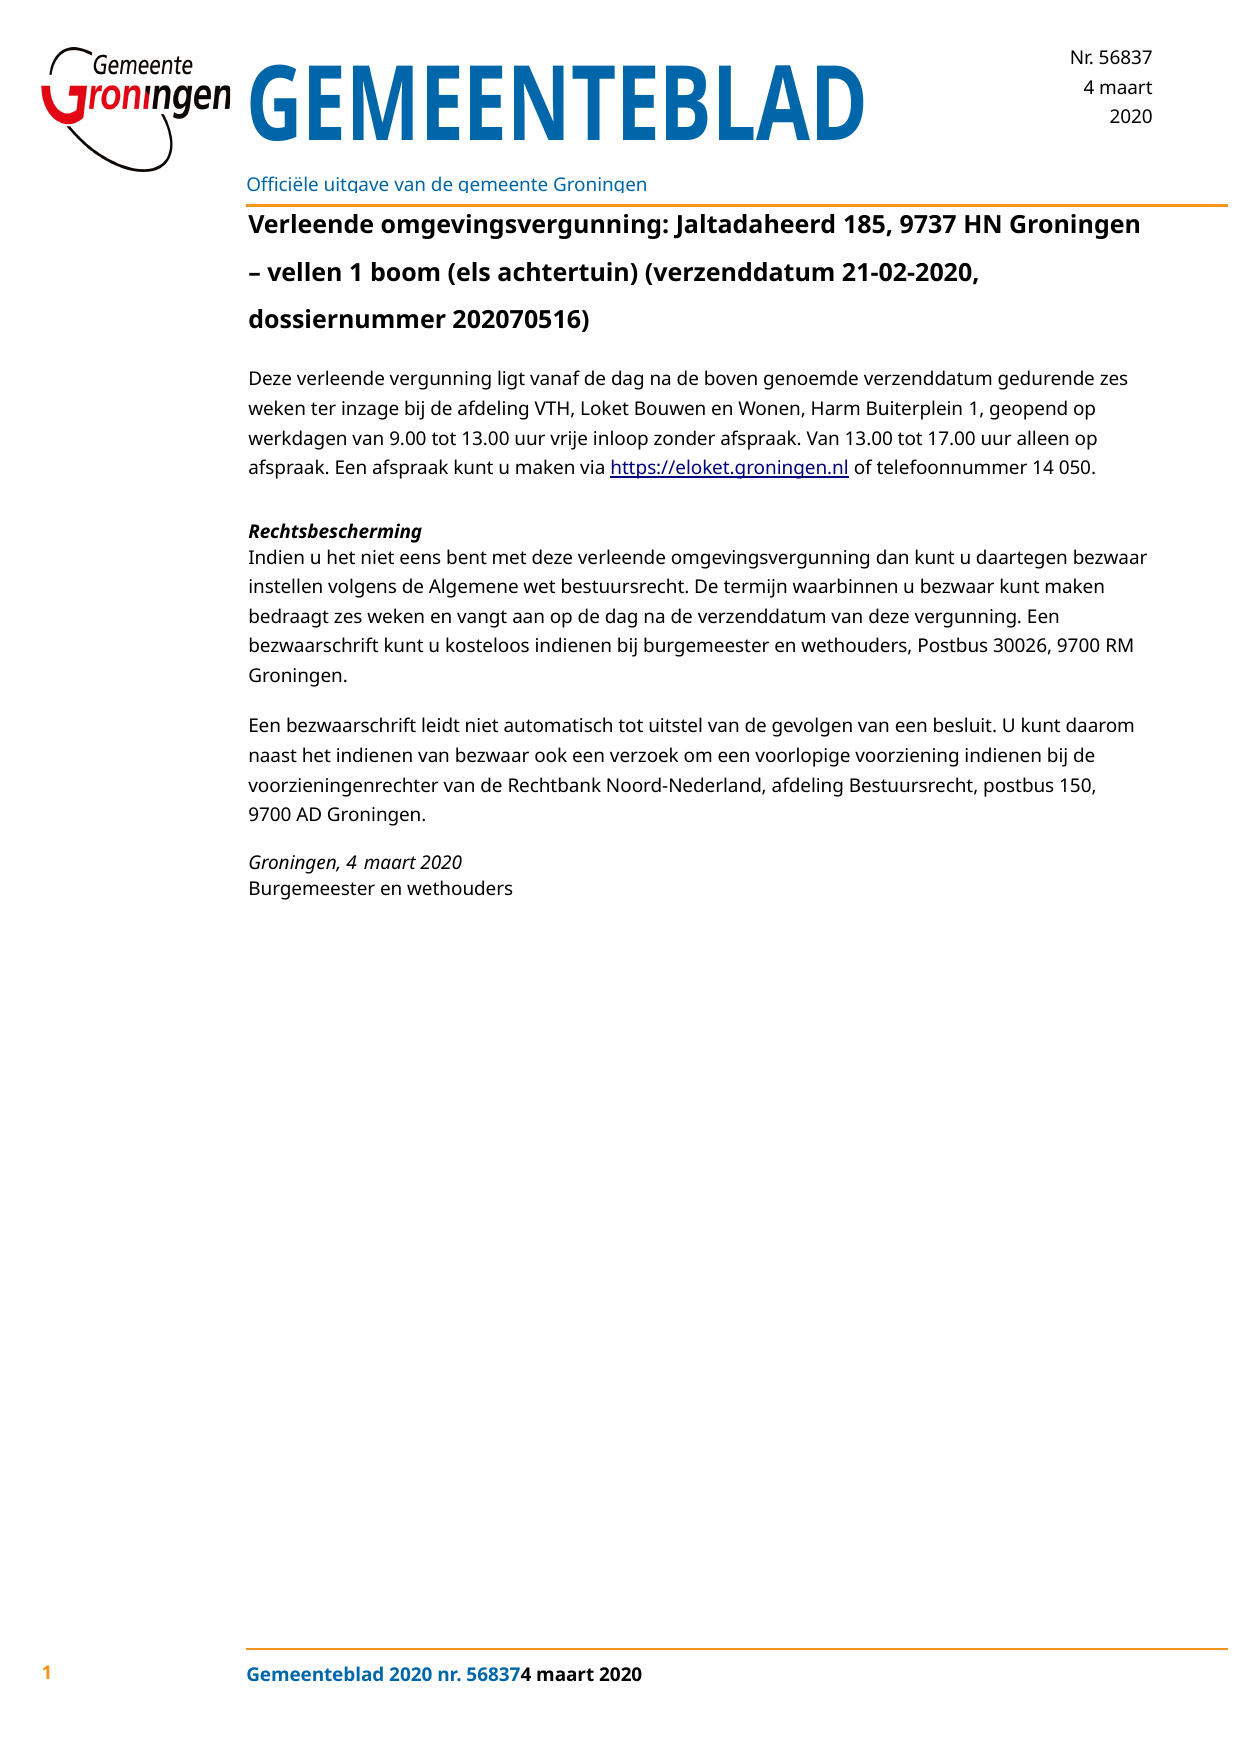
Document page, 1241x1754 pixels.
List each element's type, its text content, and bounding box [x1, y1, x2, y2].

text Burgemeester en wethouders [248, 875, 1152, 901]
picture [41, 47, 231, 172]
text Verleende omgevingsvergunning: Jaltadaheerd 185, 9737 HN Groningen – vellen 1 boom (els achtertuin) (verzenddatum 21-02-2020, dossiernummer 202070516) [248, 207, 1152, 336]
text Indien u het niet eens bent met deze verleende omgevingsvergunning dan kunt u daartegen bezwaar instellen volgens de Algemene wet bestuursrecht. De termijn waarbinnen u bezwaar kunt maken bedraagt zes weken en vangt aan op de dag na de verzenddatum van deze vergunning. Een bezwaarschrift kunt u kosteloos indienen bij burgemeester en wethouders, Postbus 30026, 9700 RM Groningen. [248, 544, 1152, 688]
text Deze verleende vergunning ligt vanaf de dag na de boven genoemde verzenddatum gedurende zes weken ter inzage bij de afdeling VTH, Loket Bouwen en Wonen, Harm Buiterplein 1, geopend op werkdagen van 9.00 tot 13.00 uur vrije inloop zonder afspraak. Van 13.00 tot 17.00 uur alleen op afspraak. Een afspraak kunt u maken via https://eloket.groningen.nl of telefoonnummer 14 050. [248, 366, 1152, 480]
text Rechtsbescherming [248, 518, 1152, 544]
text Groningen, 4 maart 2020 [248, 849, 1152, 875]
text Een bezwaarschrift leidt niet automatisch tot uitstel van de gevolgen van een besluit. U kunt daarom naast het indienen van bezwaar ook een verzoek om een voorlopige voorziening indienen bij de voorzieningenrechter van de Rechtbank Noord-Nederland, afdeling Bestuursrecht, postbus 150, 9700 AD Groningen. [248, 713, 1152, 827]
